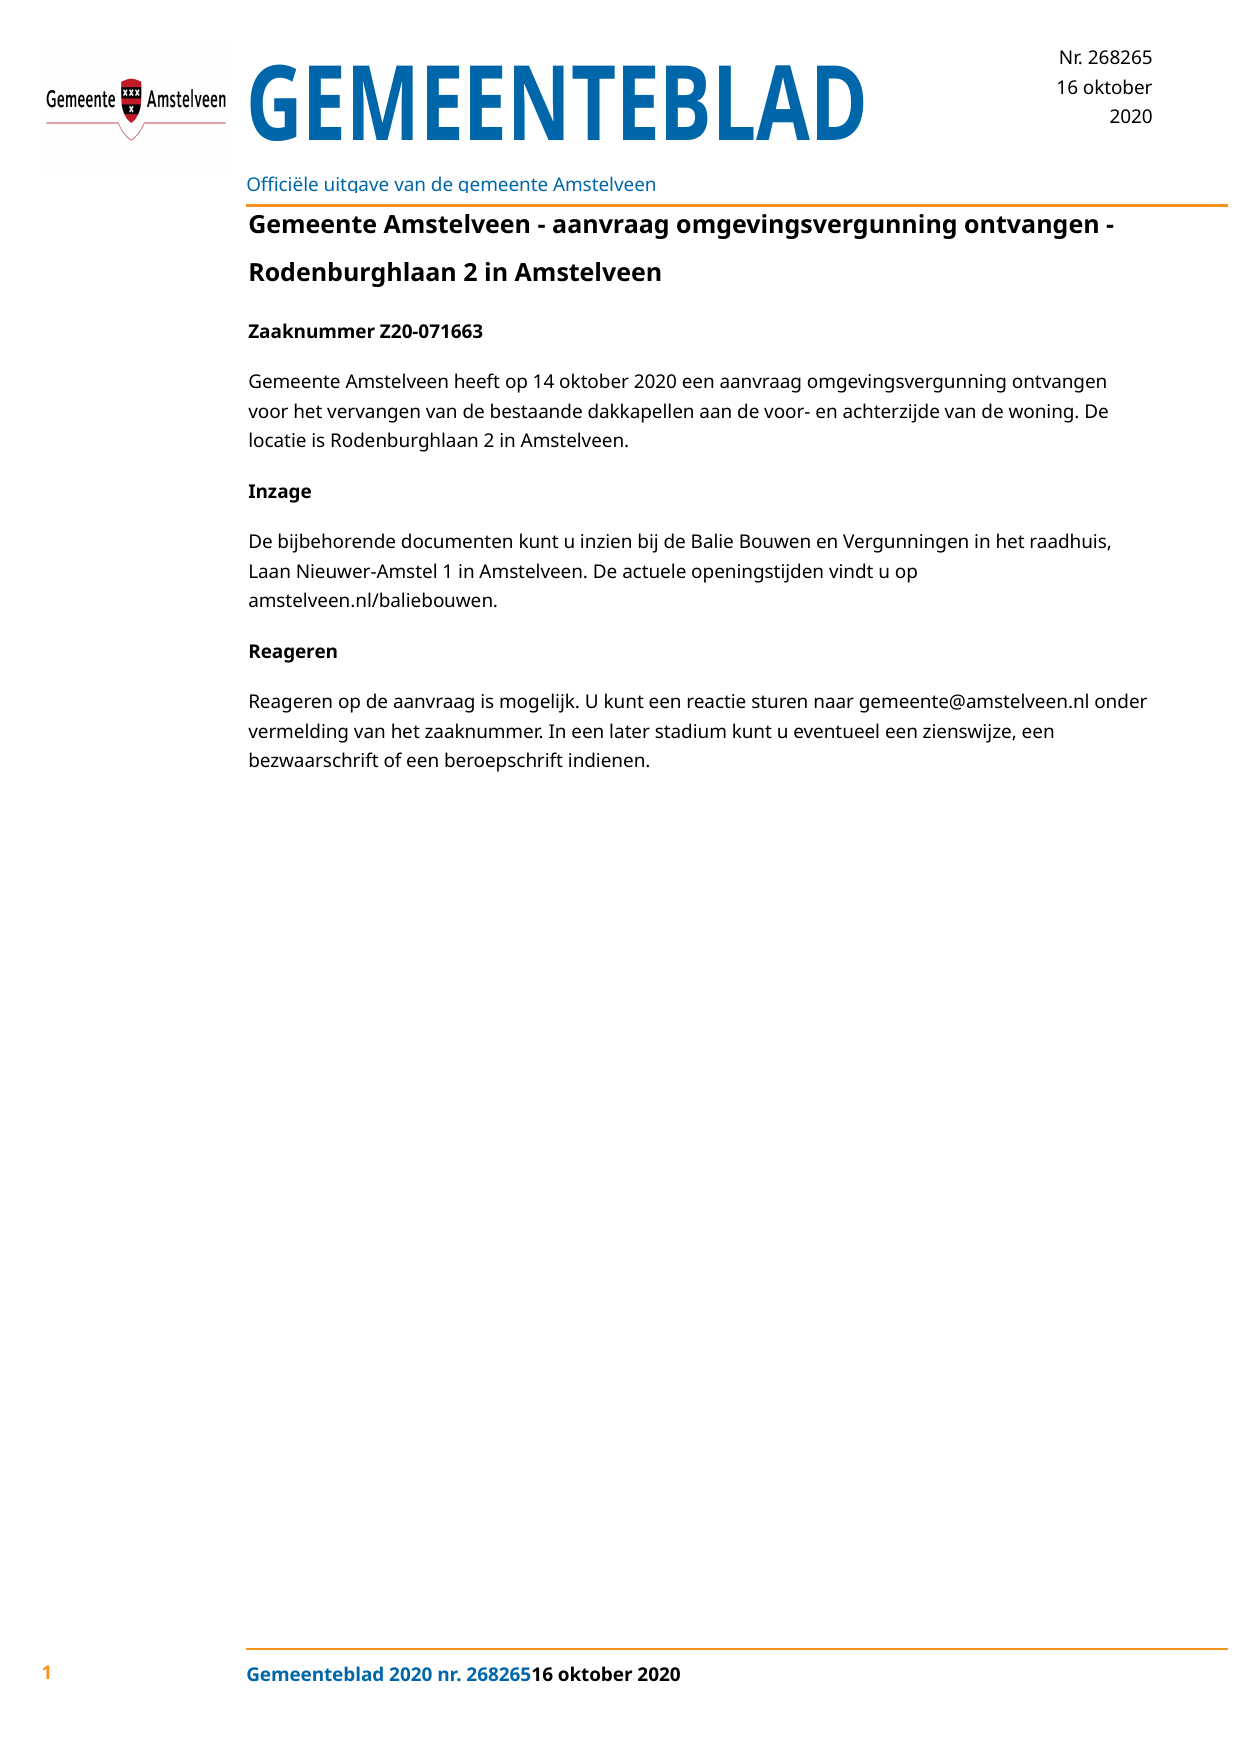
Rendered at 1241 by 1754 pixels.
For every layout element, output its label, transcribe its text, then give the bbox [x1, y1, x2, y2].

text Zaaknummer Z20-071663 [248, 318, 1152, 344]
text Gemeente Amstelveen heeft op 14 oktober 2020 een aanvraag omgevingsvergunning ontvangen voor het vervangen van de bestaande dakkapellen aan de voor- en achterzijde van de woning. De locatie is Rodenburghlaan 2 in Amstelveen. [248, 368, 1152, 453]
text De bijbehorende documenten kunt u inzien bij de Balie Bouwen en Vergunningen in het raadhuis, Laan Nieuwer-Amstel 1 in Amstelveen. De actuele openingstijden vindt u op amstelveen.nl/baliebouwen. [248, 528, 1152, 613]
text Inzage [248, 478, 1152, 504]
picture [41, 47, 231, 172]
text Reageren [248, 638, 1152, 664]
text Gemeente Amstelveen - aanvraag omgevingsvergunning ontvangen - Rodenburghlaan 2 in Amstelveen [248, 207, 1152, 288]
text Reageren op de aanvraag is mogelijk. U kunt een reactie sturen naar gemeente@amstelveen.nl onder vermelding van het zaaknummer. In een later stadium kunt u eventueel een zienswijze, een bezwaarschrift of een beroepschrift indienen. [248, 688, 1152, 773]
